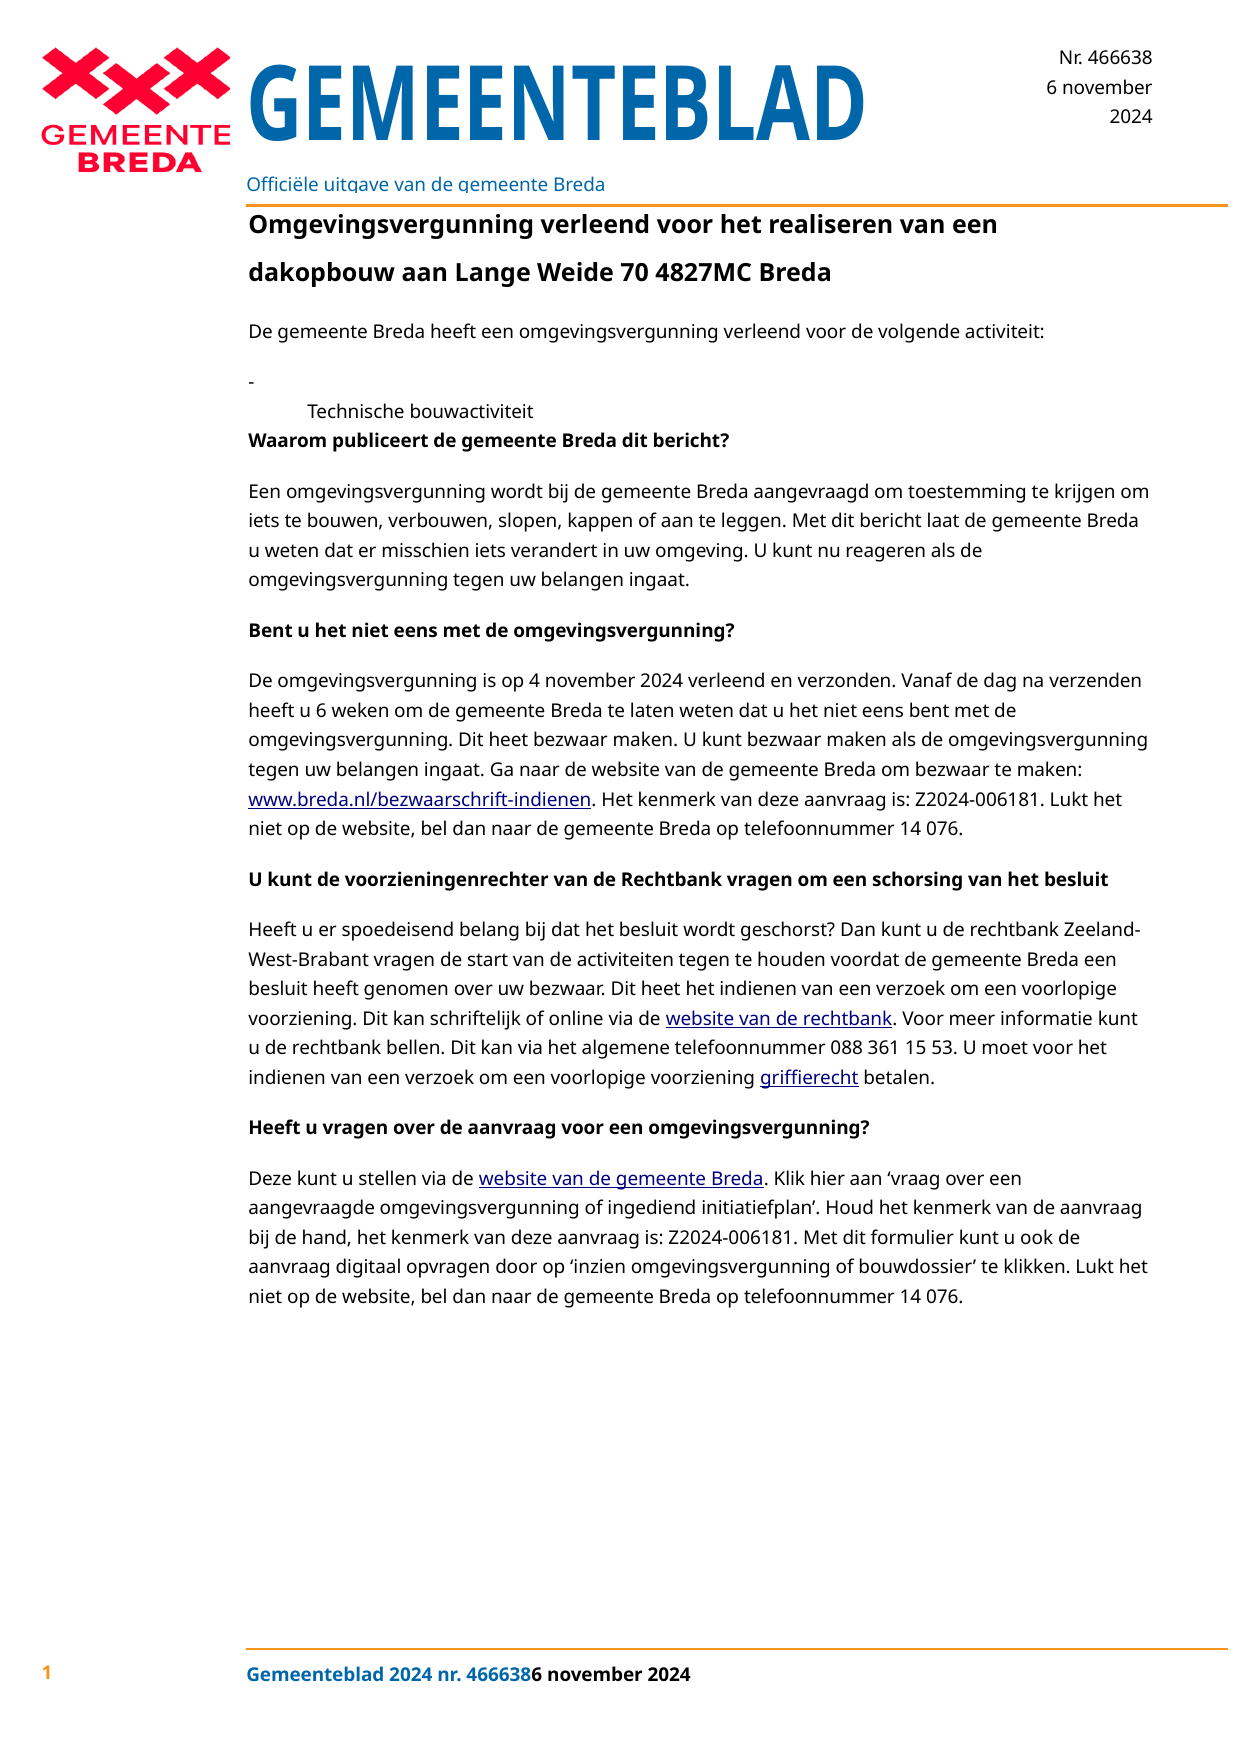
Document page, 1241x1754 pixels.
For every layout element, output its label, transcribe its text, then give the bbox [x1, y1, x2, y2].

text De gemeente Breda heeft een omgevingsvergunning verleend voor de volgende activiteit: [248, 318, 1152, 344]
text Waarom publiceert de gemeente Breda dit bericht? [248, 427, 1152, 453]
text Een omgevingsvergunning wordt bij de gemeente Breda aangevraagd om toestemming te krijgen om iets te bouwen, verbouwen, slopen, kappen of aan te leggen. Met dit bericht laat de gemeente Breda u weten dat er misschien iets verandert in uw omgeving. U kunt nu reageren als de omgevingsvergunning tegen uw belangen ingaat. [248, 478, 1152, 592]
text Omgevingsvergunning verleend voor het realiseren van een dakopbouw aan Lange Weide 70 4827MC Breda [248, 207, 1152, 288]
text Heeft u vragen over de aanvraag voor een omgevingsvergunning? [248, 1114, 1152, 1140]
text Heeft u er spoedeisend belang bij dat het besluit wordt geschorst? Dan kunt u de rechtbank Zeeland-West-Brabant vragen de start van de activiteiten tegen te houden voordat de gemeente Breda een besluit heeft genomen over uw bezwaar. Dit heet het indienen van een verzoek om een voorlopige voorziening. Dit kan schriftelijk of online via de website van de rechtbank. Voor meer informatie kunt u de rechtbank bellen. Dit kan via het algemene telefoonnummer 088 361 15 53. U moet voor het indienen van een verzoek om een voorlopige voorziening griffierecht betalen. [248, 916, 1152, 1090]
picture [41, 47, 231, 172]
text Bent u het niet eens met de omgevingsvergunning? [248, 617, 1152, 643]
list Technische bouwactiviteit [248, 398, 1152, 424]
text U kunt de voorzieningenrechter van de Rechtbank vragen om een schorsing van het besluit [248, 866, 1152, 892]
text De omgevingsvergunning is op 4 november 2024 verleend en verzonden. Vanaf de dag na verzenden heeft u 6 weken om de gemeente Breda te laten weten dat u het niet eens bent met de omgevingsvergunning. Dit heet bezwaar maken. U kunt bezwaar maken als de omgevingsvergunning tegen uw belangen ingaat. Ga naar de website van de gemeente Breda om bezwaar te maken: www.breda.nl/bezwaarschrift-indienen. Het kenmerk van deze aanvraag is: Z2024-006181. Lukt het niet op de website, bel dan naar de gemeente Breda op telefoonnummer 14 076. [248, 667, 1152, 841]
text Deze kunt u stellen via de website van de gemeente Breda. Klik hier aan ‘vraag over een aangevraagde omgevingsvergunning of ingediend initiatiefplan’. Houd het kenmerk van de aanvraag bij de hand, het kenmerk van deze aanvraag is: Z2024-006181. Met dit formulier kunt u ook de aanvraag digitaal opvragen door op ‘inzien omgevingsvergunning of bouwdossier’ te klikken. Lukt het niet op de website, bel dan naar de gemeente Breda op telefoonnummer 14 076. [248, 1165, 1152, 1309]
